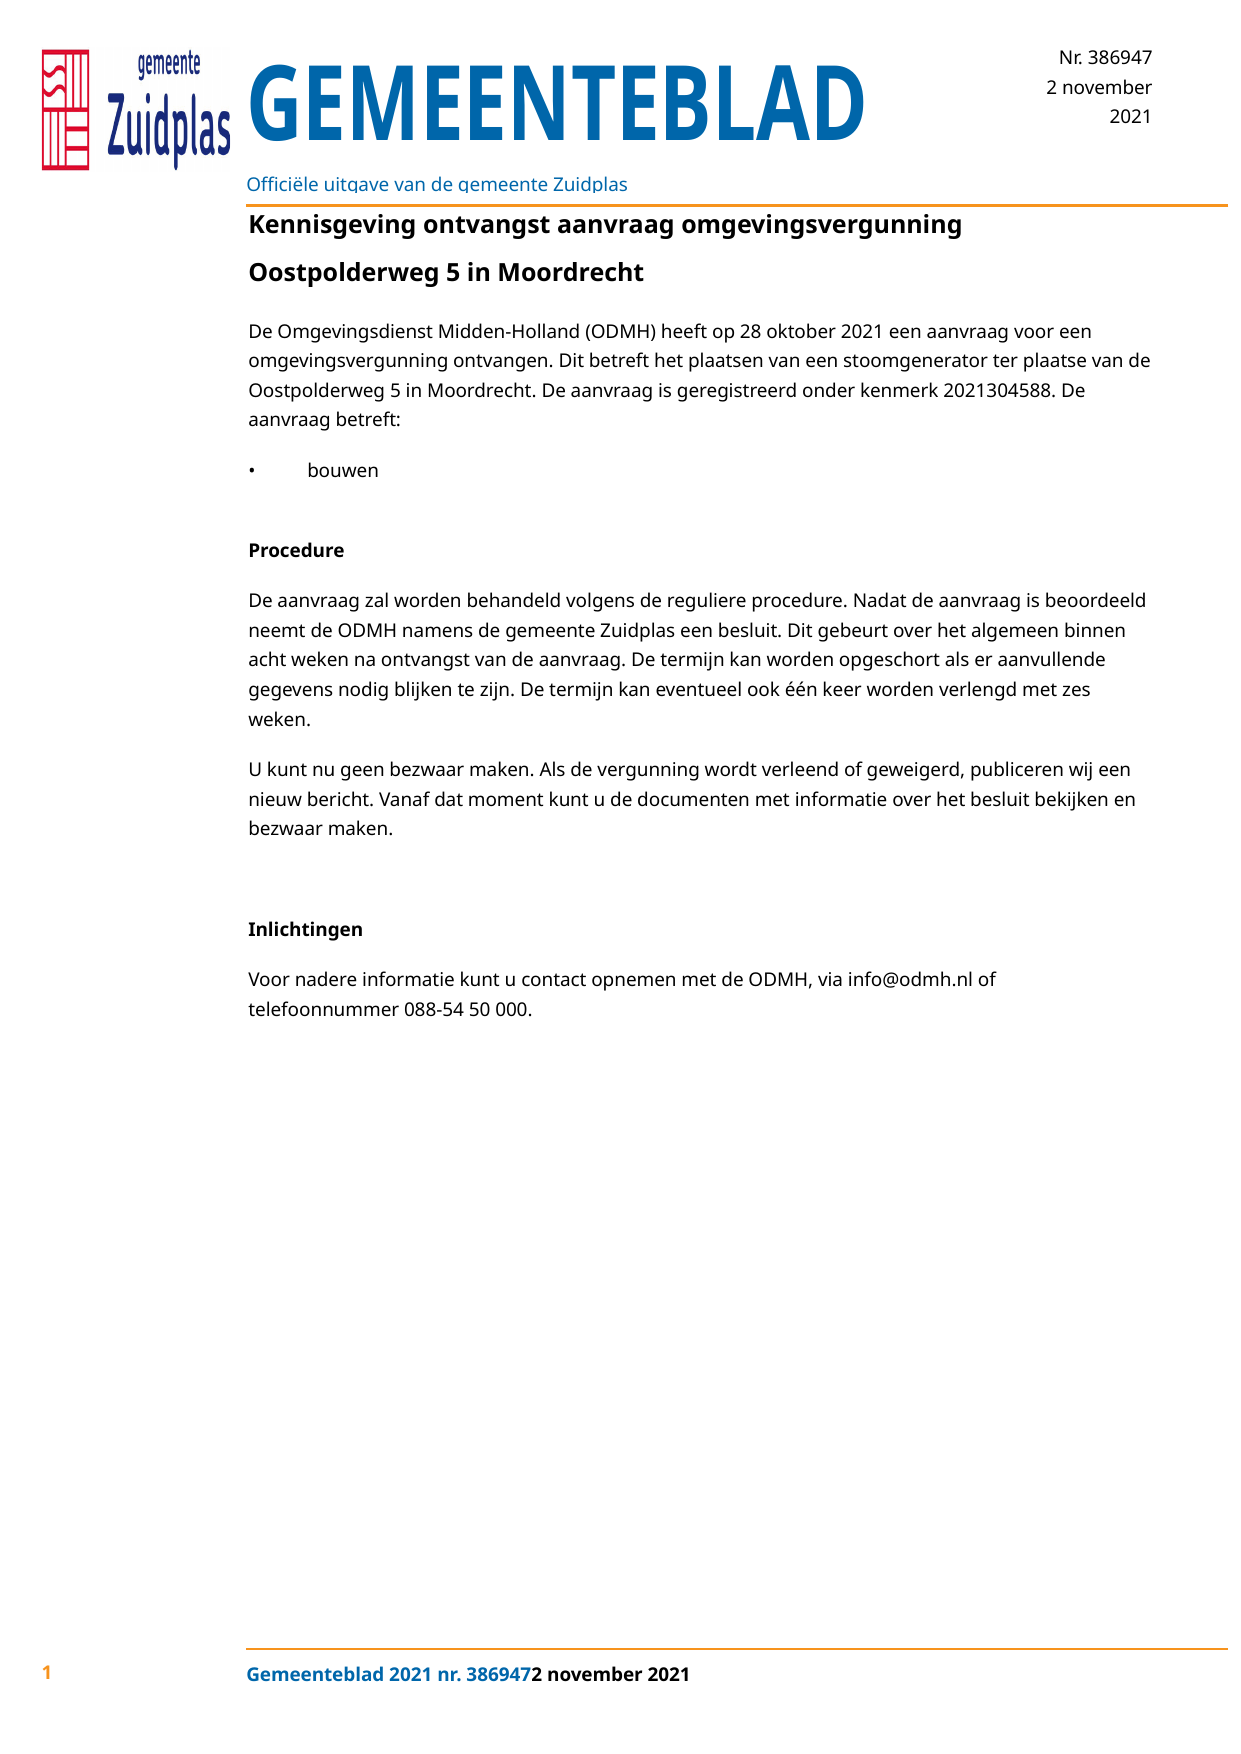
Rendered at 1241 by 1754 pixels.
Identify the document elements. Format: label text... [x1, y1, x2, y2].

text Kennisgeving ontvangst aanvraag omgevingsvergunning Oostpolderweg 5 in Moordrecht [248, 207, 1152, 288]
list bouwen [248, 457, 1152, 483]
text De Omgevingsdienst Midden-Holland (ODMH) heeft op 28 oktober 2021 een aanvraag voor een omgevingsvergunning ontvangen. Dit betreft het plaatsen van een stoomgenerator ter plaatse van de Oostpolderweg 5 in Moordrecht. De aanvraag is geregistreerd onder kenmerk 2021304588. De aanvraag betreft: [248, 318, 1152, 432]
text De aanvraag zal worden behandeld volgens de reguliere procedure. Nadat de aanvraag is beoordeeld neemt de ODMH namens de gemeente Zuidplas een besluit. Dit gebeurt over het algemeen binnen acht weken na ontvangst van de aanvraag. De termijn kan worden opgeschort als er aanvullende gegevens nodig blijken te zijn. De termijn kan eventueel ook één keer worden verlengd met zes weken. [248, 587, 1152, 732]
text U kunt nu geen bezwaar maken. Als de vergunning wordt verleend of geweigerd, publiceren wij een nieuw bericht. Vanaf dat moment kunt u de documenten met informatie over het besluit bekijken en bezwaar maken. [248, 756, 1152, 841]
text Voor nadere informatie kunt u contact opnemen met de ODMH, via info@odmh.nl of telefoonnummer 088-54 50 000. [248, 967, 1152, 1022]
text Procedure [248, 537, 1152, 563]
picture [41, 47, 231, 172]
text Inlichtingen [248, 916, 1152, 942]
